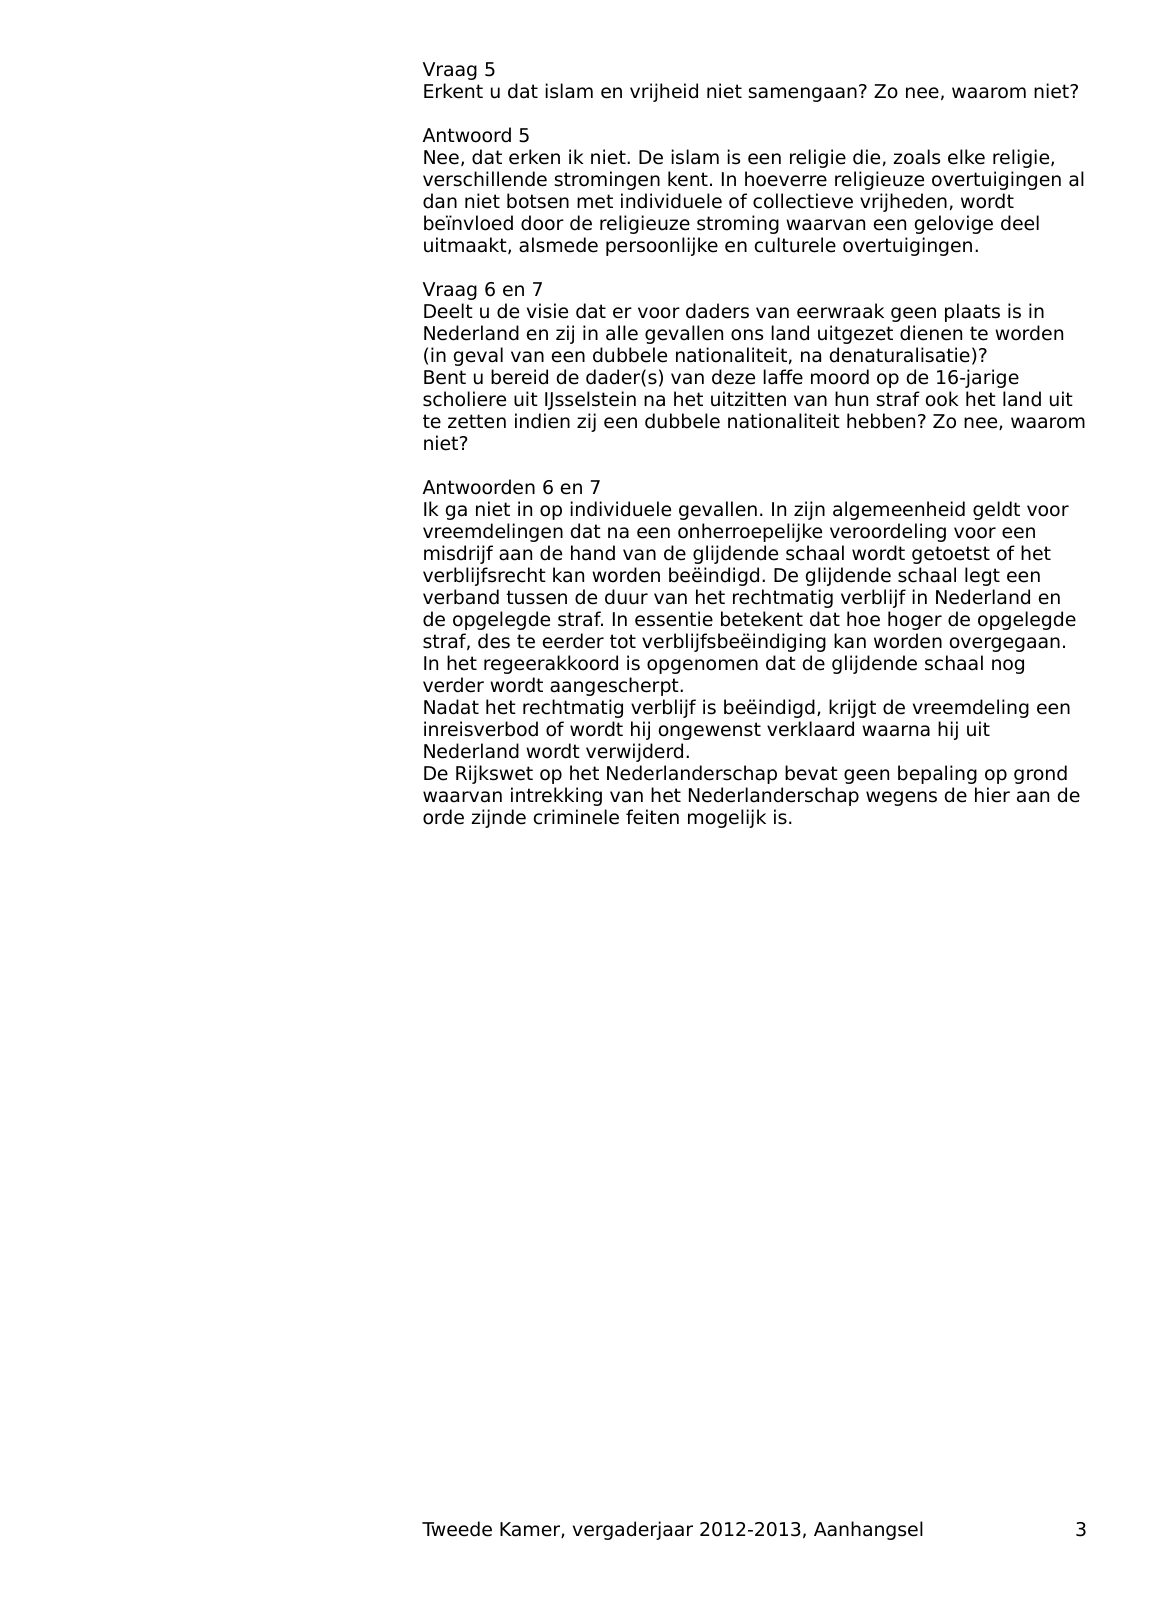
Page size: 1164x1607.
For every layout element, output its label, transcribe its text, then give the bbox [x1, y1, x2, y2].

text Antwoorden 6 en 7 [422, 477, 1087, 499]
text Bent u bereid de dader(s) van deze laffe moord op de 16-jarige scholiere uit IJsselstein na het uitzitten van hun straf ook het land uit te zetten indien zij een dubbele nationaliteit hebben? Zo nee, waarom niet? [422, 367, 1087, 455]
text Erkent u dat islam en vrijheid niet samengaan? Zo nee, waarom niet? [422, 81, 1087, 103]
text Ik ga niet in op individuele gevallen. In zijn algemeenheid geldt voor vreemdelingen dat na een onherroepelijke veroordeling voor een misdrijf aan de hand van de glijdende schaal wordt getoetst of het verblijfsrecht kan worden beëindigd. De glijdende schaal legt een verband tussen de duur van het rechtmatig verblijf in Nederland en de opgelegde straf. In essentie betekent dat hoe hoger de opgelegde straf, des te eerder tot verblijfsbeëindiging kan worden overgegaan. In het regeerakkoord is opgenomen dat de glijdende schaal nog verder wordt aangescherpt. [422, 499, 1087, 697]
text Deelt u de visie dat er voor daders van eerwraak geen plaats is in Nederland en zij in alle gevallen ons land uitgezet dienen te worden (in geval van een dubbele nationaliteit, na denaturalisatie)? [422, 301, 1087, 367]
text De Rijkswet op het Nederlanderschap bevat geen bepaling op grond waarvan intrekking van het Nederlanderschap wegens de hier aan de orde zijnde criminele feiten mogelijk is. [422, 763, 1087, 829]
text Vraag 5 [422, 59, 1087, 81]
text Vraag 6 en 7 [422, 279, 1087, 301]
text Nee, dat erken ik niet. De islam is een religie die, zoals elke religie, verschillende stromingen kent. In hoeverre religieuze overtuigingen al dan niet botsen met individuele of collectieve vrijheden, wordt beïnvloed door de religieuze stroming waarvan een gelovige deel uitmaakt, alsmede persoonlijke en culturele overtuigingen. [422, 147, 1087, 257]
text Nadat het rechtmatig verblijf is beëindigd, krijgt de vreemdeling een inreisverbod of wordt hij ongewenst verklaard waarna hij uit Nederland wordt verwijderd. [422, 697, 1087, 763]
text Antwoord 5 [422, 125, 1087, 147]
